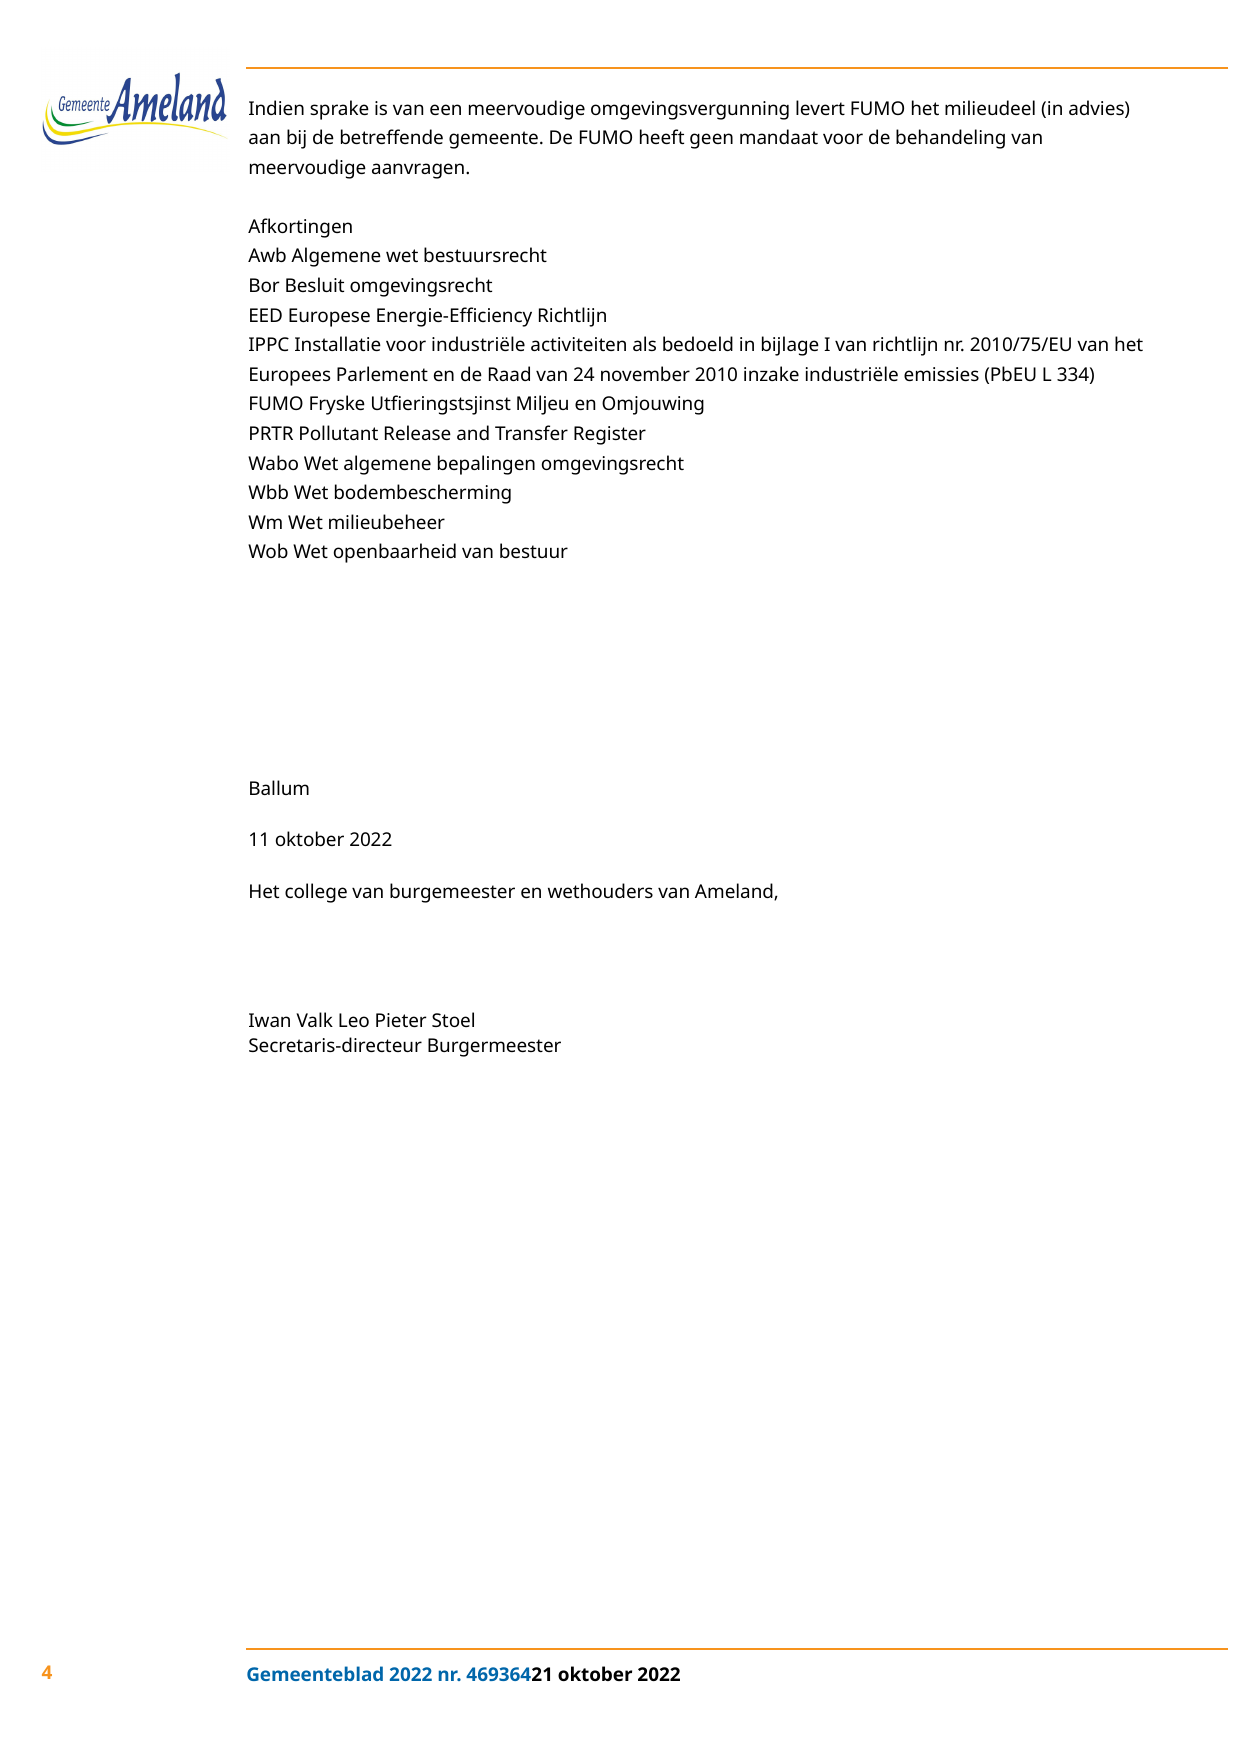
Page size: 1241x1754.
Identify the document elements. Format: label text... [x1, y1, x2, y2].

text 11 oktober 2022 [248, 827, 1152, 852]
text IPPC Installatie voor industriële activiteiten als bedoeld in bijlage I van richtlijn nr. 2010/75/EU van het Europees Parlement en de Raad van 24 november 2010 inzake industriële emissies (PbEU L 334) [248, 331, 1152, 387]
text Wob Wet openbaarheid van bestuur [248, 538, 1152, 564]
text Bor Besluit omgevingsrecht [248, 272, 1152, 298]
text FUMO Fryske Utfieringstsjinst Miljeu en Omjouwing [248, 391, 1152, 416]
text Iwan Valk Leo Pieter Stoel [248, 1007, 1152, 1032]
picture [41, 47, 231, 172]
text Wabo Wet algemene bepalingen omgevingsrecht [248, 450, 1152, 476]
text Wbb Wet bodembescherming [248, 479, 1152, 505]
text EED Europese Energie-Efficiency Richtlijn [248, 302, 1152, 328]
text Wm Wet milieubeheer [248, 509, 1152, 535]
text Awb Algemene wet bestuursrecht [248, 243, 1152, 268]
text Secretaris-directeur Burgermeester [248, 1032, 1152, 1058]
text PRTR Pollutant Release and Transfer Register [248, 420, 1152, 446]
text Ballum [248, 775, 1152, 801]
text Indien sprake is van een meervoudige omgevingsvergunning levert FUMO het milieudeel (in advies) aan bij de betreffende gemeente. De FUMO heeft geen mandaat voor de behandeling van meervoudige aanvragen. [248, 95, 1152, 180]
text Afkortingen [248, 213, 1152, 239]
text Het college van burgemeester en wethouders van Ameland, [248, 878, 1152, 904]
